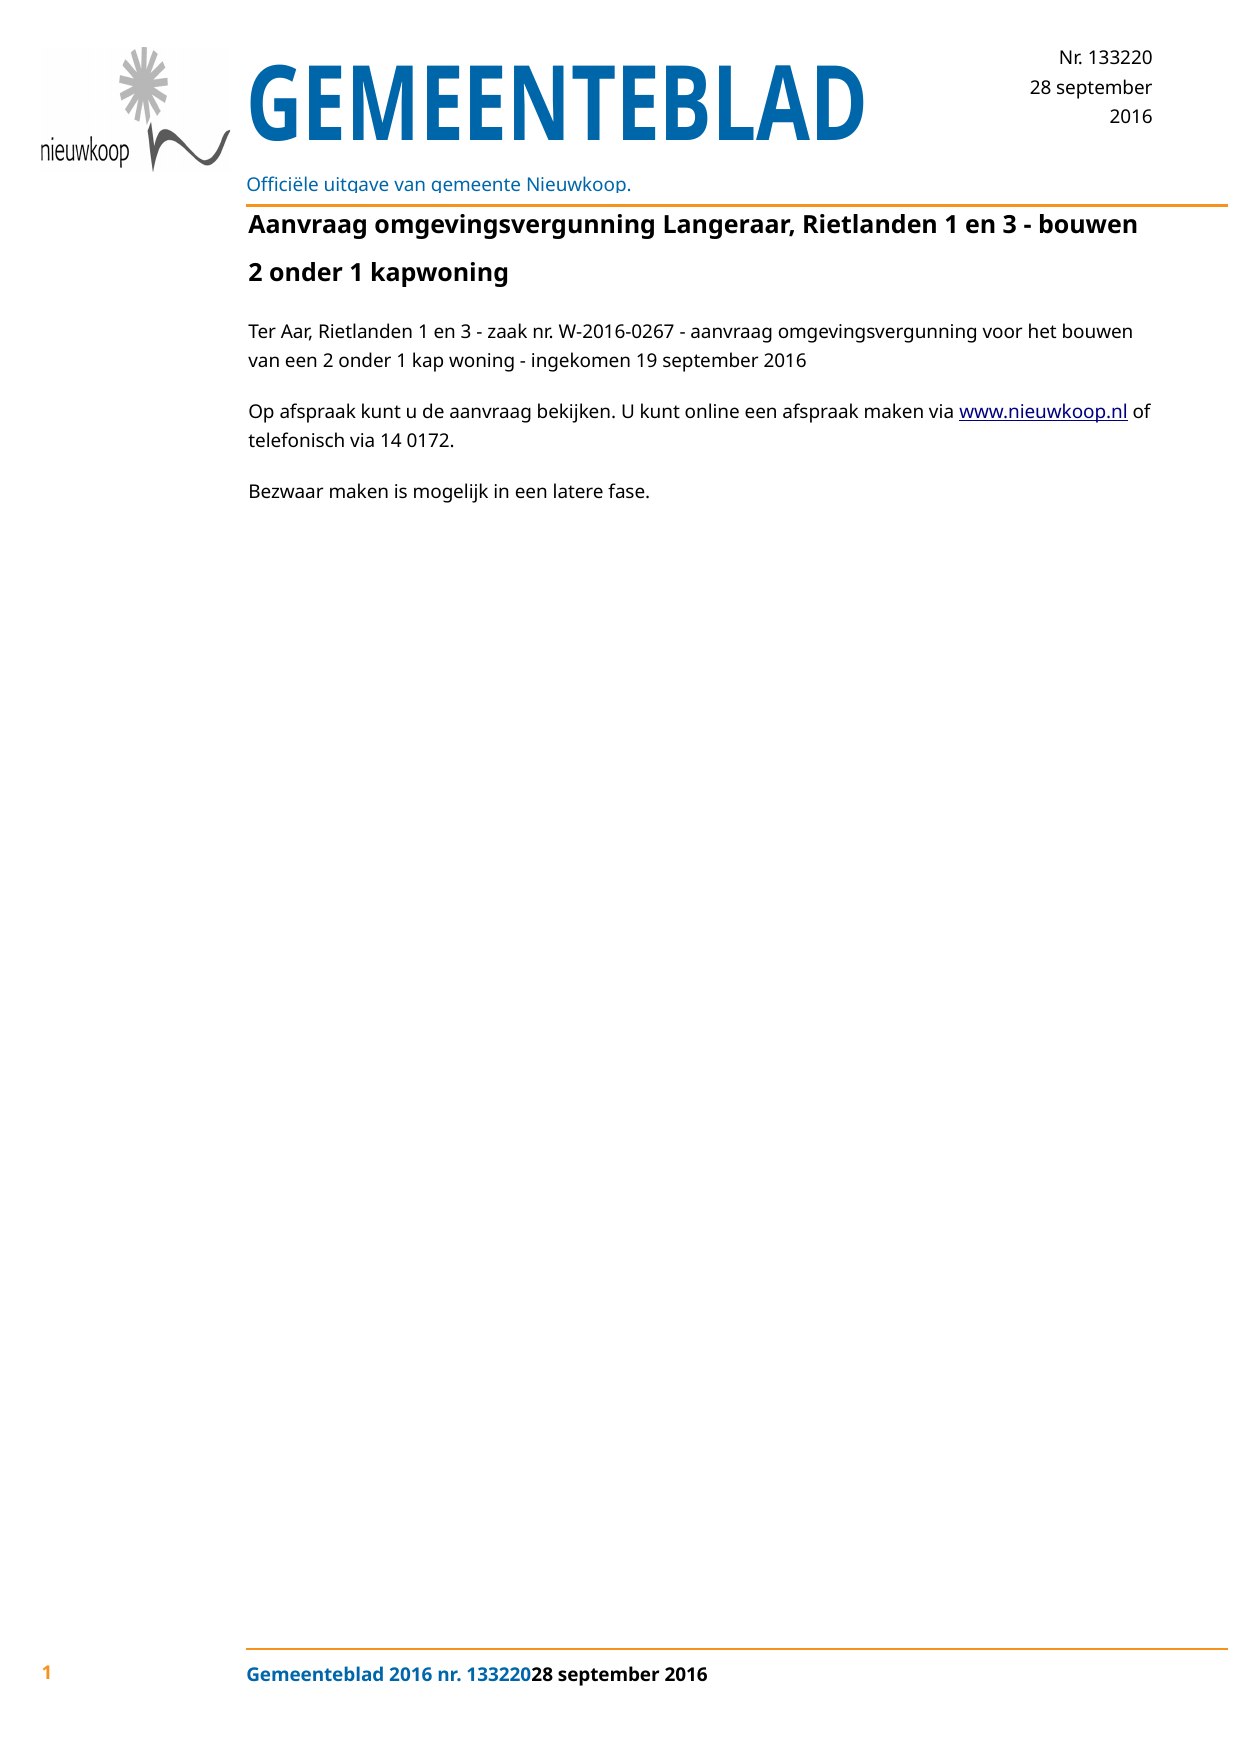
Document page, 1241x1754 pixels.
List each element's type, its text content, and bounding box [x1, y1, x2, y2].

text Aanvraag omgevingsvergunning Langeraar, Rietlanden 1 en 3 - bouwen 2 onder 1 kapwoning [248, 207, 1152, 288]
picture [41, 47, 231, 172]
text Op afspraak kunt u de aanvraag bekijken. U kunt online een afspraak maken via www.nieuwkoop.nl of telefonisch via 14 0172. [248, 398, 1152, 453]
text Ter Aar, Rietlanden 1 en 3 - zaak nr. W-2016-0267 - aanvraag omgevingsvergunning voor het bouwen van een 2 onder 1 kap woning - ingekomen 19 september 2016 [248, 318, 1152, 373]
text Bezwaar maken is mogelijk in een latere fase. [248, 478, 1152, 504]
